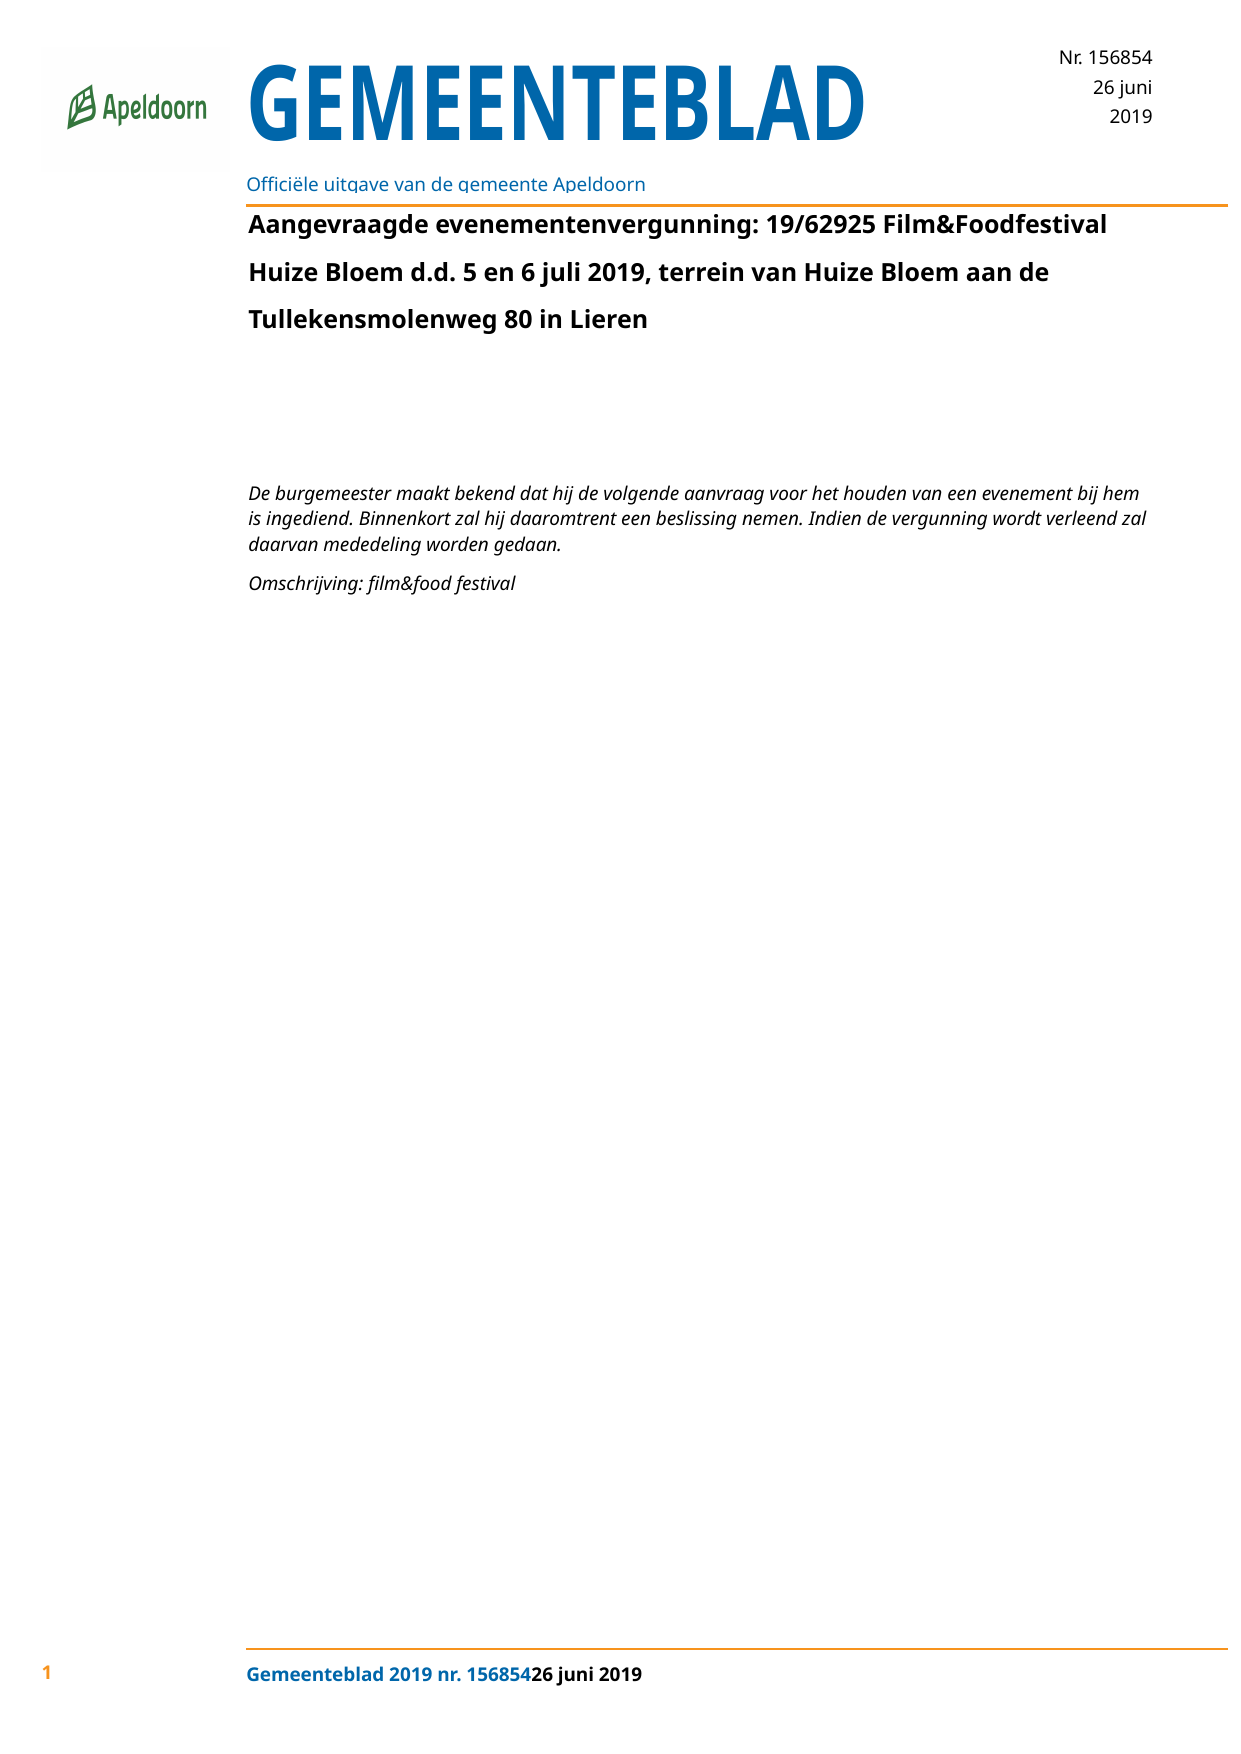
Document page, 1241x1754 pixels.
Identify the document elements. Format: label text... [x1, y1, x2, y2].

picture [41, 47, 231, 172]
text De burgemeester maakt bekend dat hij de volgende aanvraag voor het houden van een evenement bij hem is ingediend. Binnenkort zal hij daaromtrent een beslissing nemen. Indien de vergunning wordt verleend zal daarvan mededeling worden gedaan. [248, 480, 1152, 557]
text Aangevraagde evenementenvergunning: 19/62925 Film&Foodfestival Huize Bloem d.d. 5 en 6 juli 2019, terrein van Huize Bloem aan de Tullekensmolenweg 80 in Lieren [248, 207, 1152, 336]
text Omschrijving: film&food festival [248, 571, 1152, 596]
